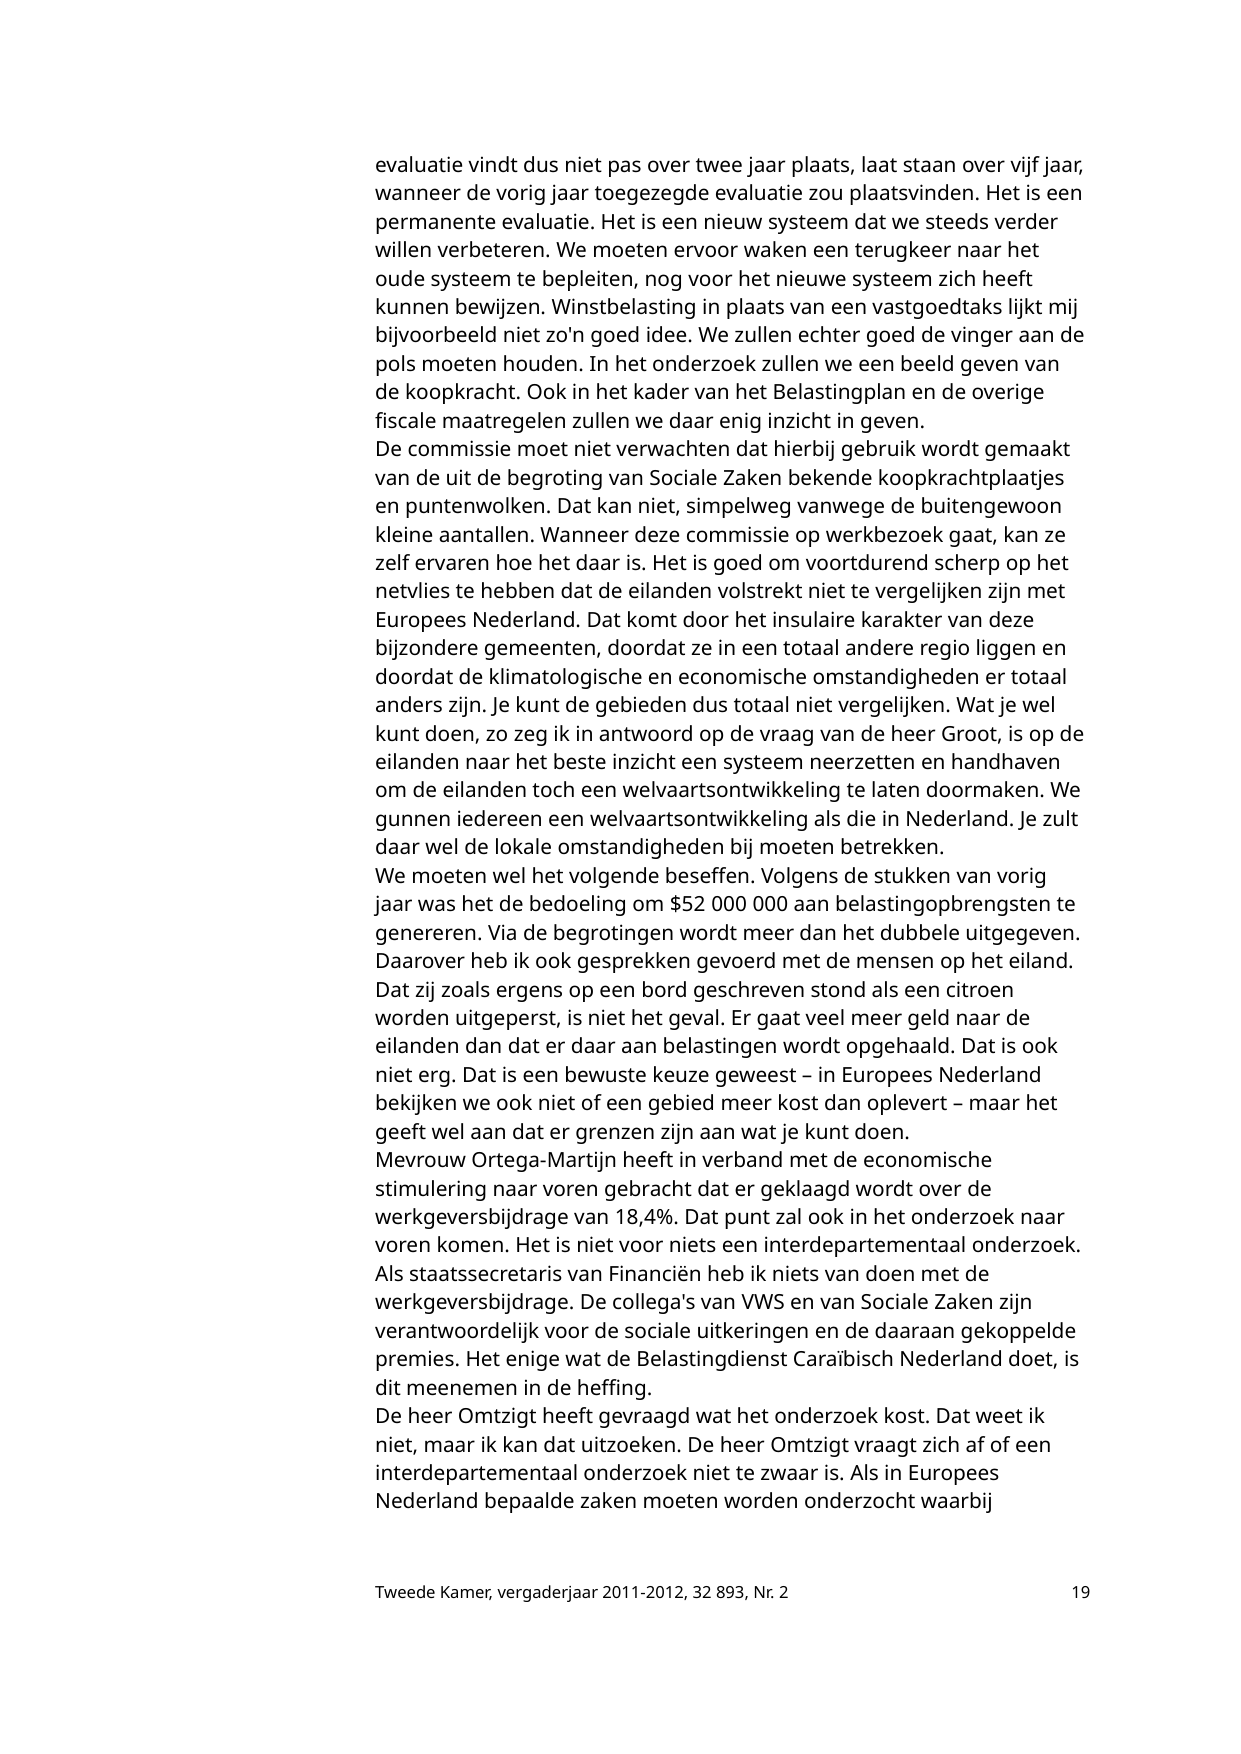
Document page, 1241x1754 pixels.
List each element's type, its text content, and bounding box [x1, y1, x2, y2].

text De commissie moet niet verwachten dat hierbij gebruik wordt gemaakt van de uit de begroting van Sociale Zaken bekende koopkrachtplaatjes en puntenwolken. Dat kan niet, simpelweg vanwege de buitengewoon kleine aantallen. Wanneer deze commissie op werkbezoek gaat, kan ze zelf ervaren hoe het daar is. Het is goed om voortdurend scherp op het netvlies te hebben dat de eilanden volstrekt niet te vergelijken zijn met Europees Nederland. Dat komt door het insulaire karakter van deze bijzondere gemeenten, doordat ze in een totaal andere regio liggen en doordat de klimatologische en economische omstandigheden er totaal anders zijn. Je kunt de gebieden dus totaal niet vergelijken. Wat je wel kunt doen, zo zeg ik in antwoord op de vraag van de heer Groot, is op de eilanden naar het beste inzicht een systeem neerzetten en handhaven om de eilanden toch een welvaartsontwikkeling te laten doormaken. We gunnen iedereen een welvaartsontwikkeling als die in Nederland. Je zult daar wel de lokale omstandigheden bij moeten betrekken. [375, 434, 1090, 861]
text evaluatie vindt dus niet pas over twee jaar plaats, laat staan over vijf jaar, wanneer de vorig jaar toegezegde evaluatie zou plaatsvinden. Het is een permanente evaluatie. Het is een nieuw systeem dat we steeds verder willen verbeteren. We moeten ervoor waken een terugkeer naar het oude systeem te bepleiten, nog voor het nieuwe systeem zich heeft kunnen bewijzen. Winstbelasting in plaats van een vastgoedtaks lijkt mij bijvoorbeeld niet zo'n goed idee. We zullen echter goed de vinger aan de pols moeten houden. In het onderzoek zullen we een beeld geven van de koopkracht. Ook in het kader van het Belastingplan en de overige fiscale maatregelen zullen we daar enig inzicht in geven. [375, 150, 1090, 434]
text We moeten wel het volgende beseffen. Volgens de stukken van vorig jaar was het de bedoeling om $52 000 000 aan belastingopbrengsten te genereren. Via de begrotingen wordt meer dan het dubbele uitgegeven. Daarover heb ik ook gesprekken gevoerd met de mensen op het eiland. Dat zij zoals ergens op een bord geschreven stond als een citroen worden uitgeperst, is niet het geval. Er gaat veel meer geld naar de eilanden dan dat er daar aan belastingen wordt opgehaald. Dat is ook niet erg. Dat is een bewuste keuze geweest – in Europees Nederland bekijken we ook niet of een gebied meer kost dan oplevert – maar het geeft wel aan dat er grenzen zijn aan wat je kunt doen. [375, 861, 1090, 1145]
text Mevrouw Ortega-Martijn heeft in verband met de economische stimulering naar voren gebracht dat er geklaagd wordt over de werkgeversbijdrage van 18,4%. Dat punt zal ook in het onderzoek naar voren komen. Het is niet voor niets een interdepartementaal onderzoek. Als staatssecretaris van Financiën heb ik niets van doen met de werkgeversbijdrage. De collega's van VWS en van Sociale Zaken zijn verantwoordelijk voor de sociale uitkeringen en de daaraan gekoppelde premies. Het enige wat de Belastingdienst Caraïbisch Nederland doet, is dit meenemen in de heffing. [375, 1145, 1090, 1401]
text De heer Omtzigt heeft gevraagd wat het onderzoek kost. Dat weet ik niet, maar ik kan dat uitzoeken. De heer Omtzigt vraagt zich af of een interdepartementaal onderzoek niet te zwaar is. Als in Europees Nederland bepaalde zaken moeten worden onderzocht waarbij [375, 1401, 1090, 1515]
